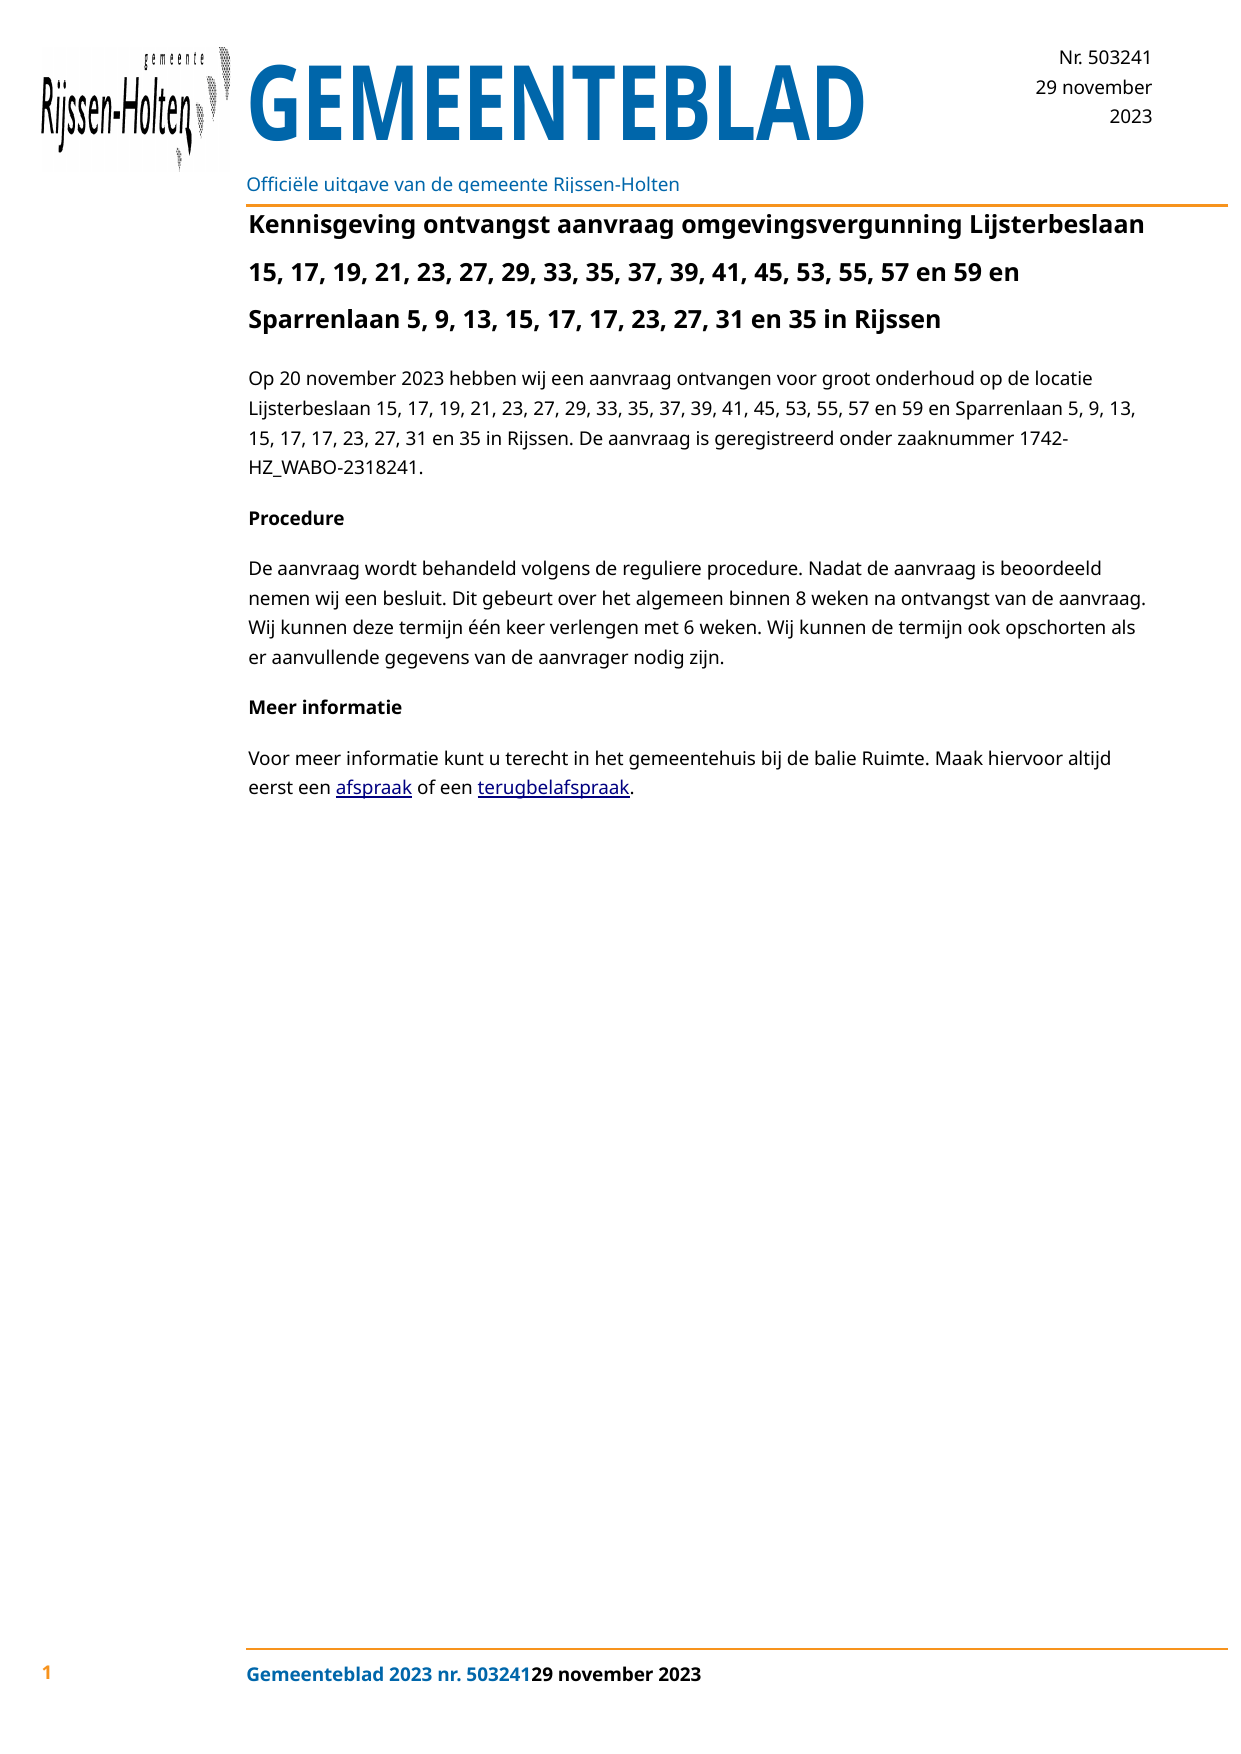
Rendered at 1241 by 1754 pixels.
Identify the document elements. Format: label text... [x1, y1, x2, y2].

text Procedure [248, 505, 1152, 530]
text Kennisgeving ontvangst aanvraag omgevingsvergunning Lijsterbeslaan 15, 17, 19, 21, 23, 27, 29, 33, 35, 37, 39, 41, 45, 53, 55, 57 en 59 en Sparrenlaan 5, 9, 13, 15, 17, 17, 23, 27, 31 en 35 in Rijssen [248, 207, 1152, 336]
text De aanvraag wordt behandeld volgens de reguliere procedure. Nadat de aanvraag is beoordeeld nemen wij een besluit. Dit gebeurt over het algemeen binnen 8 weken na ontvangst van de aanvraag. Wij kunnen deze termijn één keer verlengen met 6 weken. Wij kunnen de termijn ook opschorten als er aanvullende gegevens van de aanvrager nodig zijn. [248, 555, 1152, 669]
text Op 20 november 2023 hebben wij een aanvraag ontvangen voor groot onderhoud op de locatie Lijsterbeslaan 15, 17, 19, 21, 23, 27, 29, 33, 35, 37, 39, 41, 45, 53, 55, 57 en 59 en Sparrenlaan 5, 9, 13, 15, 17, 17, 23, 27, 31 en 35 in Rijssen. De aanvraag is geregistreerd onder zaaknummer 1742-HZ_WABO-2318241. [248, 366, 1152, 480]
picture [41, 47, 231, 172]
text Voor meer informatie kunt u terecht in het gemeentehuis bij de balie Ruimte. Maak hiervoor altijd eerst een afspraak of een terugbelafspraak. [248, 745, 1152, 800]
text Meer informatie [248, 694, 1152, 720]
